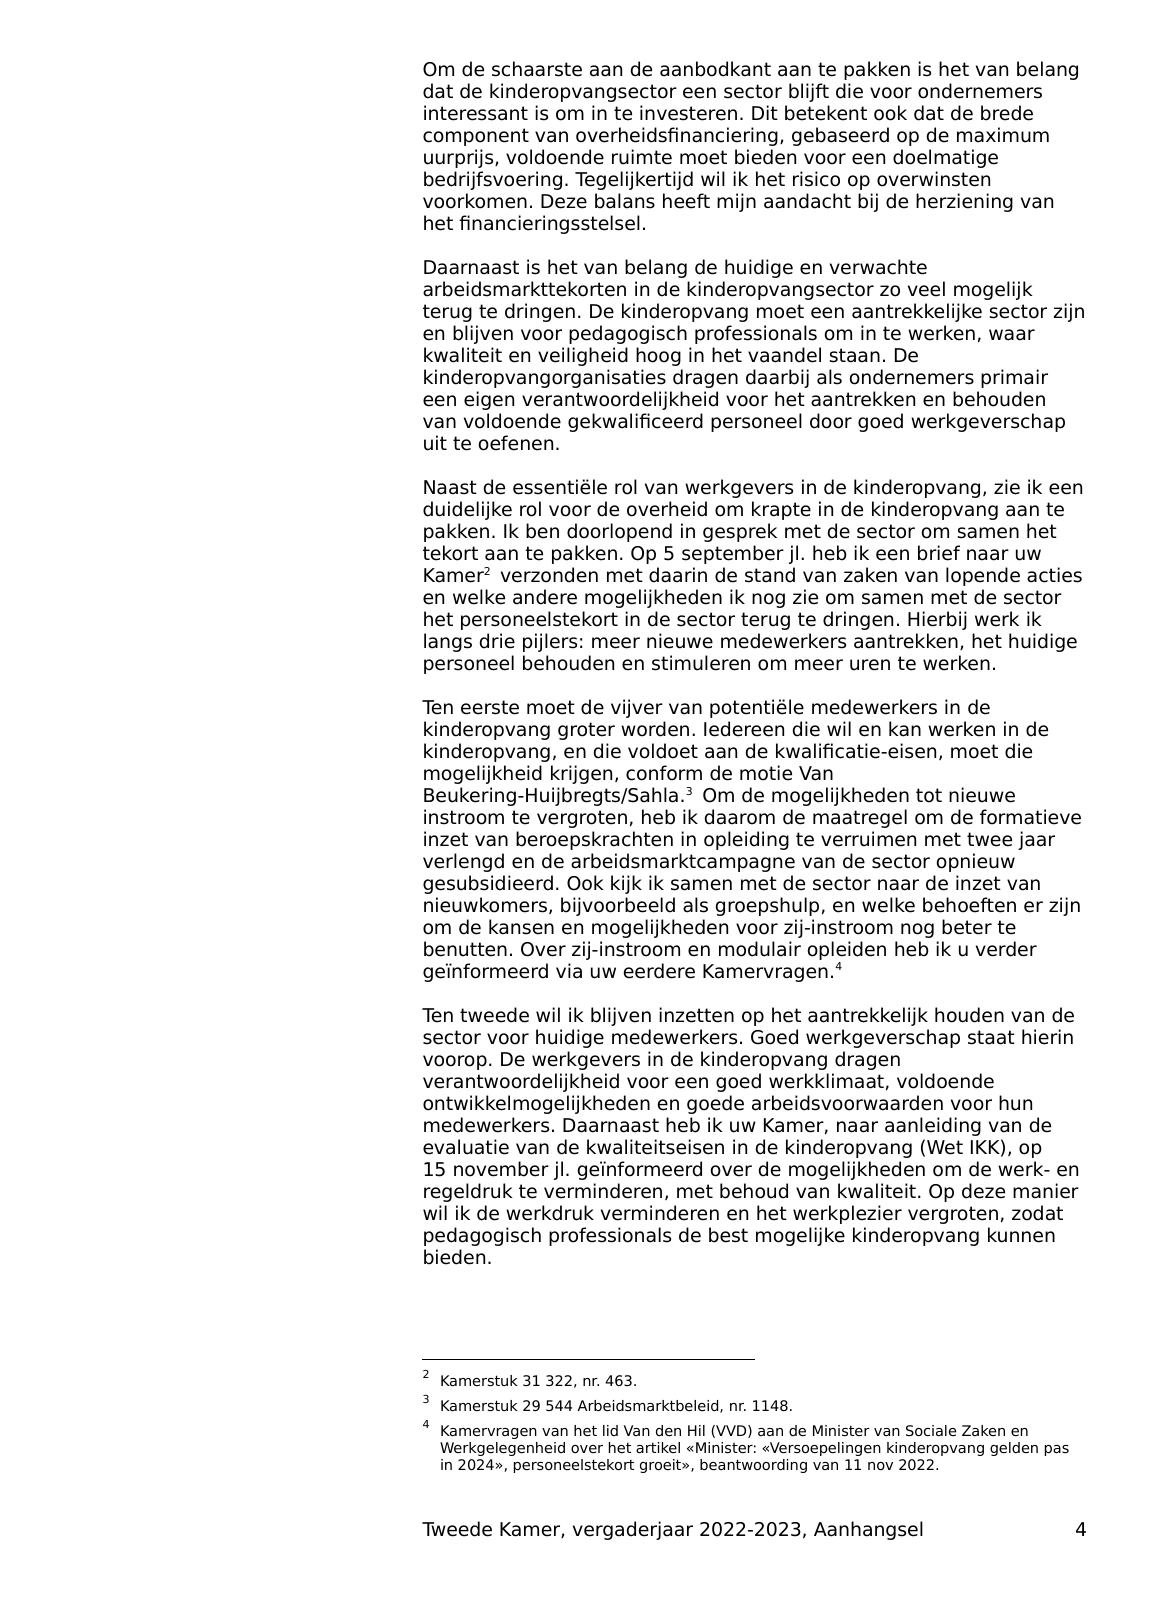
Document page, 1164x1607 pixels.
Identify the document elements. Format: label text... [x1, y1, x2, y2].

text Ten eerste moet de vijver van potentiële medewerkers in de kinderopvang groter worden. Iedereen die wil en kan werken in de kinderopvang, en die voldoet aan de kwalificatie-eisen, moet die mogelijkheid krijgen, conform de motie Van Beukering-Huijbregts/Sahla. Om de mogelijkheden tot nieuwe instroom te vergroten, heb ik daarom de maatregel om de formatieve inzet van beroepskrachten in opleiding te verruimen met twee jaar verlengd en de arbeidsmarktcampagne van de sector opnieuw gesubsidieerd. Ook kijk ik samen met de sector naar de inzet van nieuwkomers, bijvoorbeeld als groepshulp, en welke behoeften er zijn om de kansen en mogelijkheden voor zij-instroom nog beter te benutten. Over zij-instroom en modulair opleiden heb ik u verder geïnformeerd via uw eerdere Kamervragen. [422, 697, 1087, 983]
text Ten tweede wil ik blijven inzetten op het aantrekkelijk houden van de sector voor huidige medewerkers. Goed werkgeverschap staat hierin voorop. De werkgevers in de kinderopvang dragen verantwoordelijkheid voor een goed werkklimaat, voldoende ontwikkelmogelijkheden en goede arbeidsvoorwaarden voor hun medewerkers. Daarnaast heb ik uw Kamer, naar aanleiding van de evaluatie van de kwaliteitseisen in de kinderopvang (Wet IKK), op 15 november jl. geïnformeerd over de mogelijkheden om de werk- en regeldruk te verminderen, met behoud van kwaliteit. Op deze manier wil ik de werkdruk verminderen en het werkplezier vergroten, zodat pedagogisch professionals de best mogelijke kinderopvang kunnen bieden. [422, 1005, 1087, 1269]
text Kamervragen van het lid Van den Hil (VVD) aan de Minister van Sociale Zaken en Werkgelegenheid over het artikel «Minister: «Versoepelingen kinderopvang gelden pas in 2024», personeelstekort groeit», beantwoording van 11 nov 2022. [422, 1418, 1087, 1474]
text Daarnaast is het van belang de huidige en verwachte arbeidsmarkttekorten in de kinderopvangsector zo veel mogelijk terug te dringen. De kinderopvang moet een aantrekkelijke sector zijn en blijven voor pedagogisch professionals om in te werken, waar kwaliteit en veiligheid hoog in het vaandel staan. De kinderopvangorganisaties dragen daarbij als ondernemers primair een eigen verantwoordelijkheid voor het aantrekken en behouden van voldoende gekwalificeerd personeel door goed werkgeverschap uit te oefenen. [422, 257, 1087, 455]
text Om de schaarste aan de aanbodkant aan te pakken is het van belang dat de kinderopvangsector een sector blijft die voor ondernemers interessant is om in te investeren. Dit betekent ook dat de brede component van overheidsfinanciering, gebaseerd op de maximum uurprijs, voldoende ruimte moet bieden voor een doelmatige bedrijfsvoering. Tegelijkertijd wil ik het risico op overwinsten voorkomen. Deze balans heeft mijn aandacht bij de herziening van het financieringsstelsel. [422, 59, 1087, 235]
text Naast de essentiële rol van werkgevers in de kinderopvang, zie ik een duidelijke rol voor de overheid om krapte in de kinderopvang aan te pakken. Ik ben doorlopend in gesprek met de sector om samen het tekort aan te pakken. Op 5 september jl. heb ik een brief naar uw Kamer verzonden met daarin de stand van zaken van lopende acties en welke andere mogelijkheden ik nog zie om samen met de sector het personeelstekort in de sector terug te dringen. Hierbij werk ik langs drie pijlers: meer nieuwe medewerkers aantrekken, het huidige personeel behouden en stimuleren om meer uren te werken. [422, 477, 1087, 675]
text Kamerstuk 29 544 Arbeidsmarktbeleid, nr. 1148. [422, 1393, 1087, 1416]
text Kamerstuk 31 322, nr. 463. [422, 1368, 1087, 1391]
